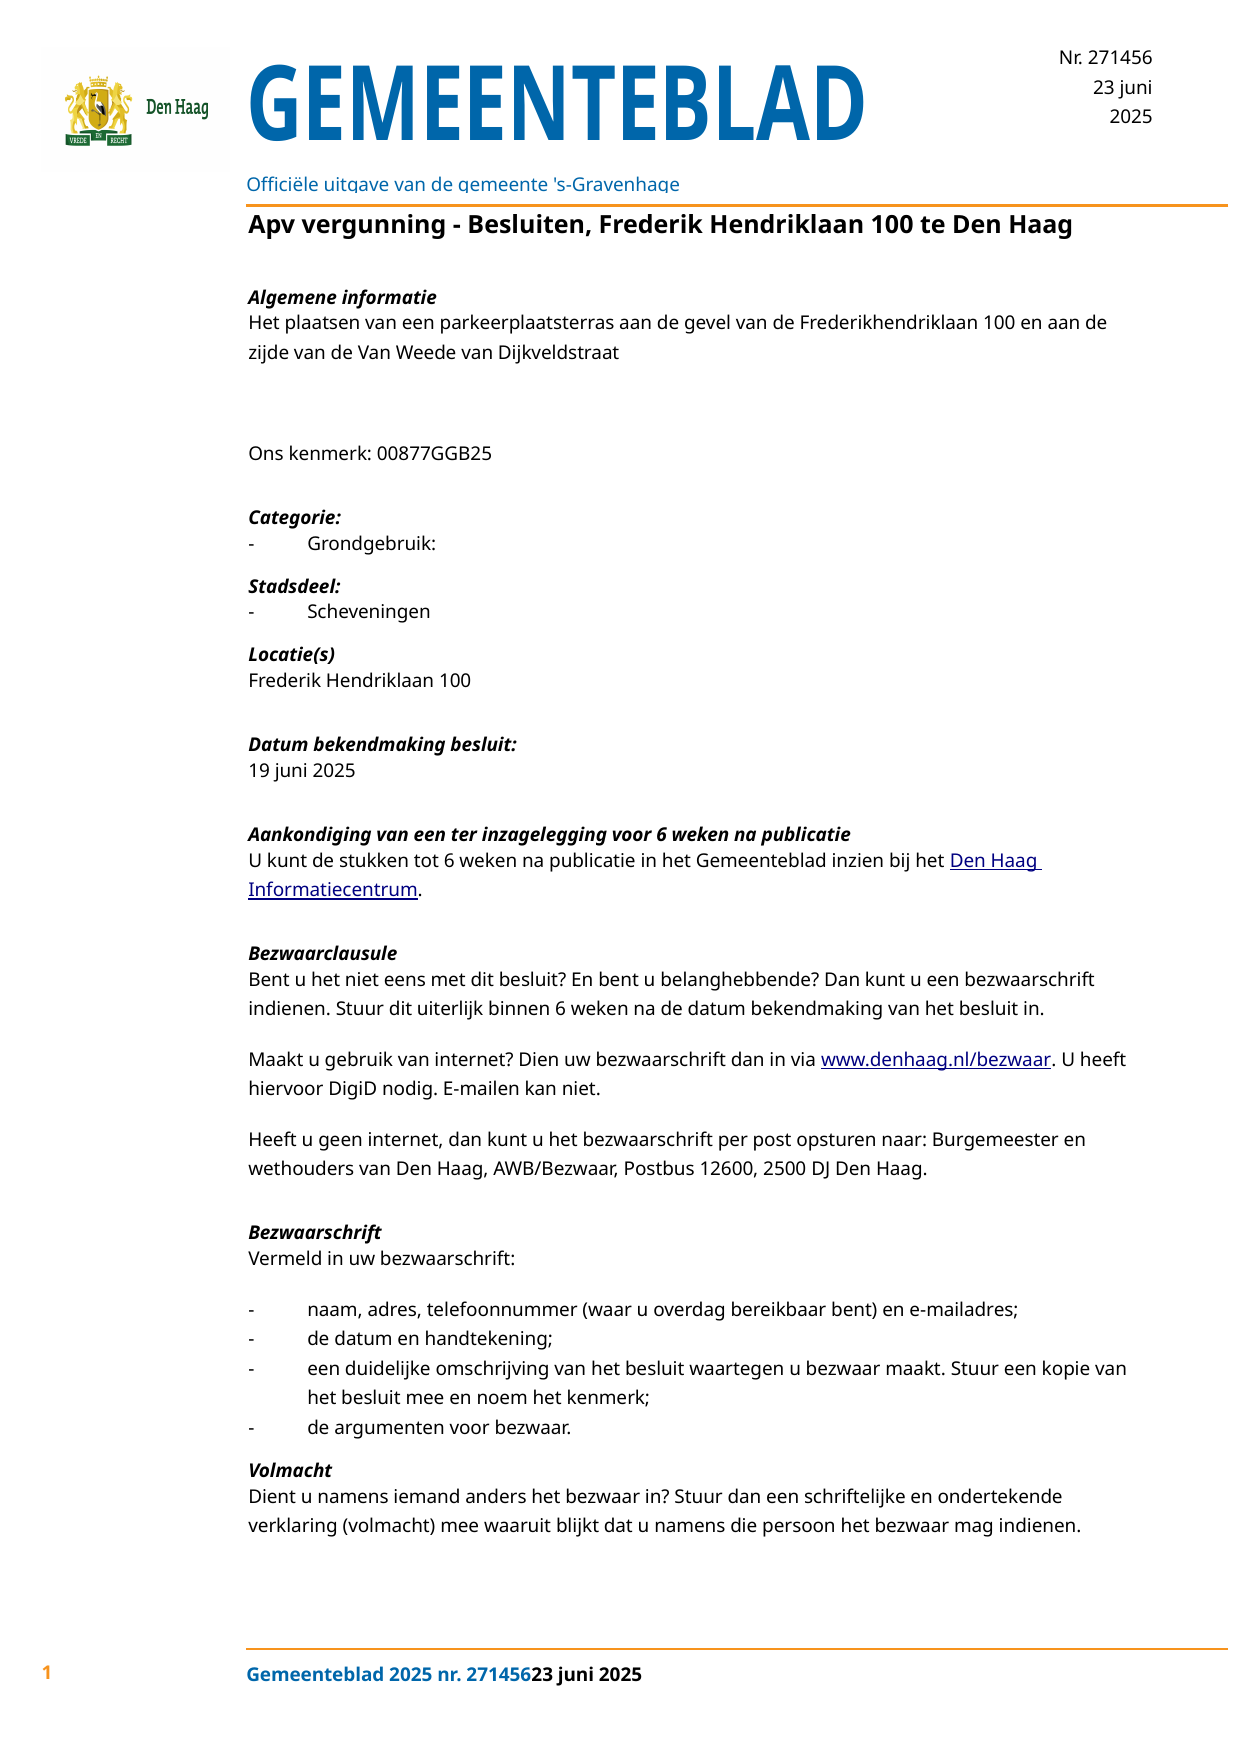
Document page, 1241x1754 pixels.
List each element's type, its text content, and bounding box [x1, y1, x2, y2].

text Algemene informatie [248, 284, 1152, 309]
text Volmacht [248, 1457, 1152, 1483]
text 19 juni 2025 [248, 757, 1152, 783]
text Het plaatsen van een parkeerplaatsterras aan de gevel van de Frederikhendriklaan 100 en aan de zijde van de Van Weede van Dijkveldstraat [248, 309, 1152, 365]
list Grondgebruik: [248, 530, 1152, 555]
text Datum bekendmaking besluit: [248, 731, 1152, 757]
text Ons kenmerk: 00877GGB25 [248, 440, 1152, 466]
list de argumenten voor bezwaar. [248, 1414, 1152, 1440]
text Aankondiging van een ter inzagelegging voor 6 weken na publicatie [248, 821, 1152, 847]
text Bezwaarschrift [248, 1219, 1152, 1245]
list Scheveningen [248, 598, 1152, 624]
list naam, adres, telefoonnummer (waar u overdag bereikbaar bent) en e-mailadres; [248, 1296, 1152, 1321]
text Locatie(s) [248, 642, 1152, 667]
text Vermeld in uw bezwaarschrift: [248, 1245, 1152, 1271]
text Heeft u geen internet, dan kunt u het bezwaarschrift per post opsturen naar: Burgemeester en wethouders van Den Haag, AWB/Bezwaar, Postbus 12600, 2500 DJ Den Haag. [248, 1126, 1152, 1181]
text Categorie: [248, 504, 1152, 530]
text Maakt u gebruik van internet? Dien uw bezwaarschrift dan in via www.denhaag.nl/bezwaar. U heeft hiervoor DigiD nodig. E-mailen kan niet. [248, 1046, 1152, 1101]
text Bezwaarclausule [248, 940, 1152, 966]
list een duidelijke omschrijving van het besluit waartegen u bezwaar maakt. Stuur een kopie van het besluit mee en noem het kenmerk; [248, 1355, 1152, 1410]
text Frederik Hendriklaan 100 [248, 667, 1152, 693]
text Apv vergunning - Besluiten, Frederik Hendriklaan 100 te Den Haag [248, 207, 1152, 241]
list de datum en handtekening; [248, 1325, 1152, 1351]
text U kunt de stukken tot 6 weken na publicatie in het Gemeenteblad inzien bij het Den Haag Informatiecentrum. [248, 847, 1152, 902]
picture [41, 47, 231, 172]
text Stadsdeel: [248, 573, 1152, 598]
text Dient u namens iemand anders het bezwaar in? Stuur dan een schriftelijke en ondertekende verklaring (volmacht) mee waaruit blijkt dat u namens die persoon het bezwaar mag indienen. [248, 1483, 1152, 1538]
text Bent u het niet eens met dit besluit? En bent u belanghebbende? Dan kunt u een bezwaarschrift indienen. Stuur dit uiterlijk binnen 6 weken na de datum bekendmaking van het besluit in. [248, 966, 1152, 1021]
